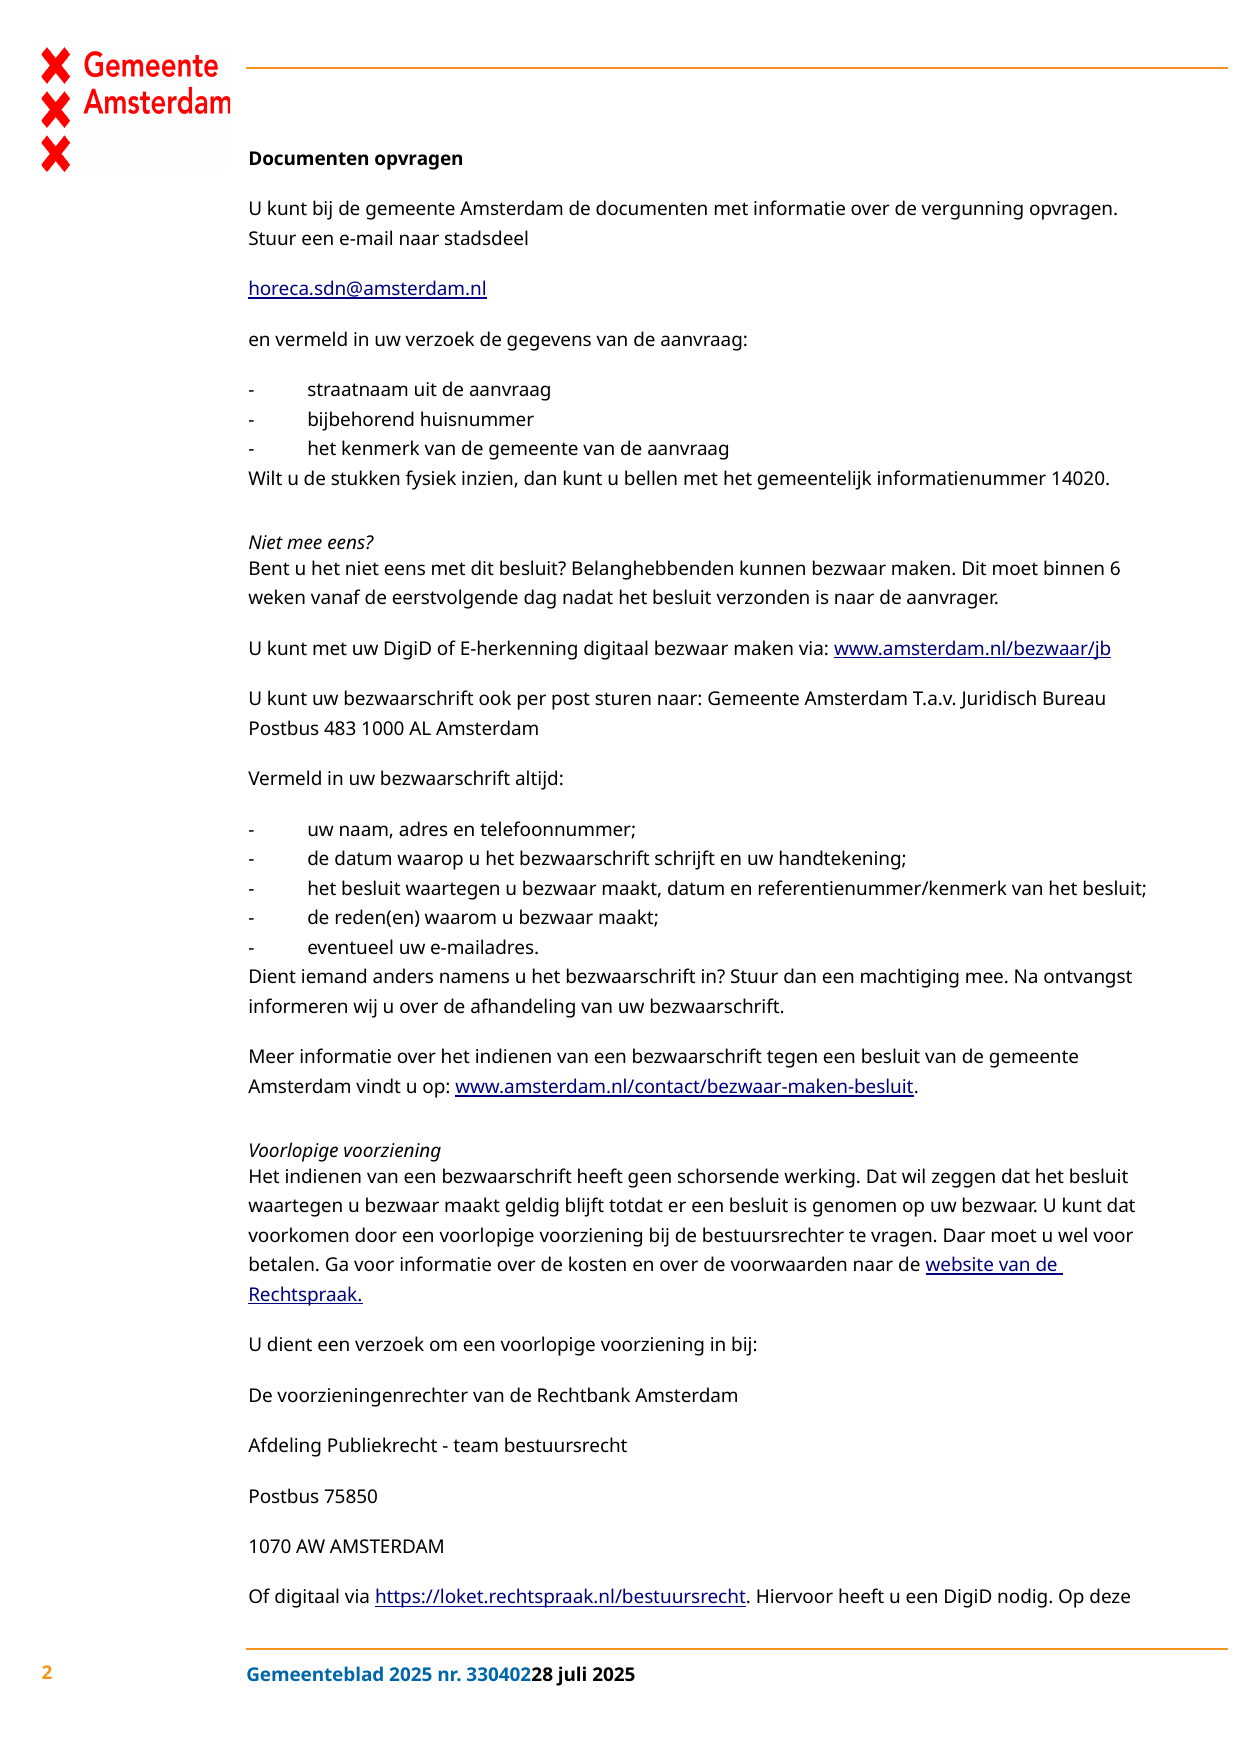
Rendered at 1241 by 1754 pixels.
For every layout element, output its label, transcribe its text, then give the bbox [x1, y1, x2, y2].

list het kenmerk van de gemeente van de aanvraag [248, 436, 1152, 461]
text U dient een verzoek om een voorlopige voorziening in bij: [248, 1332, 1152, 1357]
list de reden(en) waarom u bezwaar maakt; [248, 904, 1152, 930]
text Niet mee eens? [248, 529, 1152, 555]
picture [41, 47, 231, 172]
list de datum waarop u het bezwaarschrift schrijft en uw handtekening; [248, 845, 1152, 871]
text De voorzieningenrechter van de Rechtbank Amsterdam [248, 1382, 1152, 1408]
text Vermeld in uw bezwaarschrift altijd: [248, 765, 1152, 791]
text Postbus 75850 [248, 1483, 1152, 1509]
text U kunt uw bezwaarschrift ook per post sturen naar: Gemeente Amsterdam T.a.v. Juridisch Bureau Postbus 483 1000 AL Amsterdam [248, 685, 1152, 741]
list bijbehorend huisnummer [248, 406, 1152, 432]
text Dient iemand anders namens u het bezwaarschrift in? Stuur dan een machtiging mee. Na ontvangst informeren wij u over de afhandeling van uw bezwaarschrift. [248, 964, 1152, 1019]
text Bent u het niet eens met dit besluit? Belanghebbenden kunnen bezwaar maken. Dit moet binnen 6 weken vanaf de eerstvolgende dag nadat het besluit verzonden is naar de aanvrager. [248, 555, 1152, 610]
text en vermeld in uw verzoek de gegevens van de aanvraag: [248, 326, 1152, 352]
text 1070 AW AMSTERDAM [248, 1533, 1152, 1559]
text Wilt u de stukken fysiek inzien, dan kunt u bellen met het gemeentelijk informatienummer 14020. [248, 465, 1152, 491]
text Het indienen van een bezwaarschrift heeft geen schorsende werking. Dat wil zeggen dat het besluit waartegen u bezwaar maakt geldig blijft totdat er een besluit is genomen op uw bezwaar. U kunt dat voorkomen door een voorlopige voorziening bij de bestuursrechter te vragen. Daar moet u wel voor betalen. Ga voor informatie over de kosten en over de voorwaarden naar de website van de Rechtspraak. [248, 1163, 1152, 1307]
text Of digitaal via https://loket.rechtspraak.nl/bestuursrecht. Hiervoor heeft u een DigiD nodig. Op deze [248, 1584, 1152, 1609]
text Meer informatie over het indienen van een bezwaarschrift tegen een besluit van de gemeente Amsterdam vindt u op: www.amsterdam.nl/contact/bezwaar-maken-besluit. [248, 1044, 1152, 1099]
text Voorlopige voorziening [248, 1137, 1152, 1163]
text Afdeling Publiekrecht - team bestuursrecht [248, 1432, 1152, 1458]
list straatnaam uit de aanvraag [248, 376, 1152, 402]
text U kunt bij de gemeente Amsterdam de documenten met informatie over de vergunning opvragen. Stuur een e-mail naar stadsdeel [248, 196, 1152, 251]
text Documenten opvragen [248, 145, 1152, 171]
list het besluit waartegen u bezwaar maakt, datum en referentienummer/kenmerk van het besluit; [248, 875, 1152, 901]
text horeca.sdn@amsterdam.nl [248, 276, 1152, 301]
text U kunt met uw DigiD of E-herkenning digitaal bezwaar maken via: www.amsterdam.nl/bezwaar/jb [248, 635, 1152, 661]
list uw naam, adres en telefoonnummer; [248, 816, 1152, 841]
list eventueel uw e-mailadres. [248, 934, 1152, 960]
